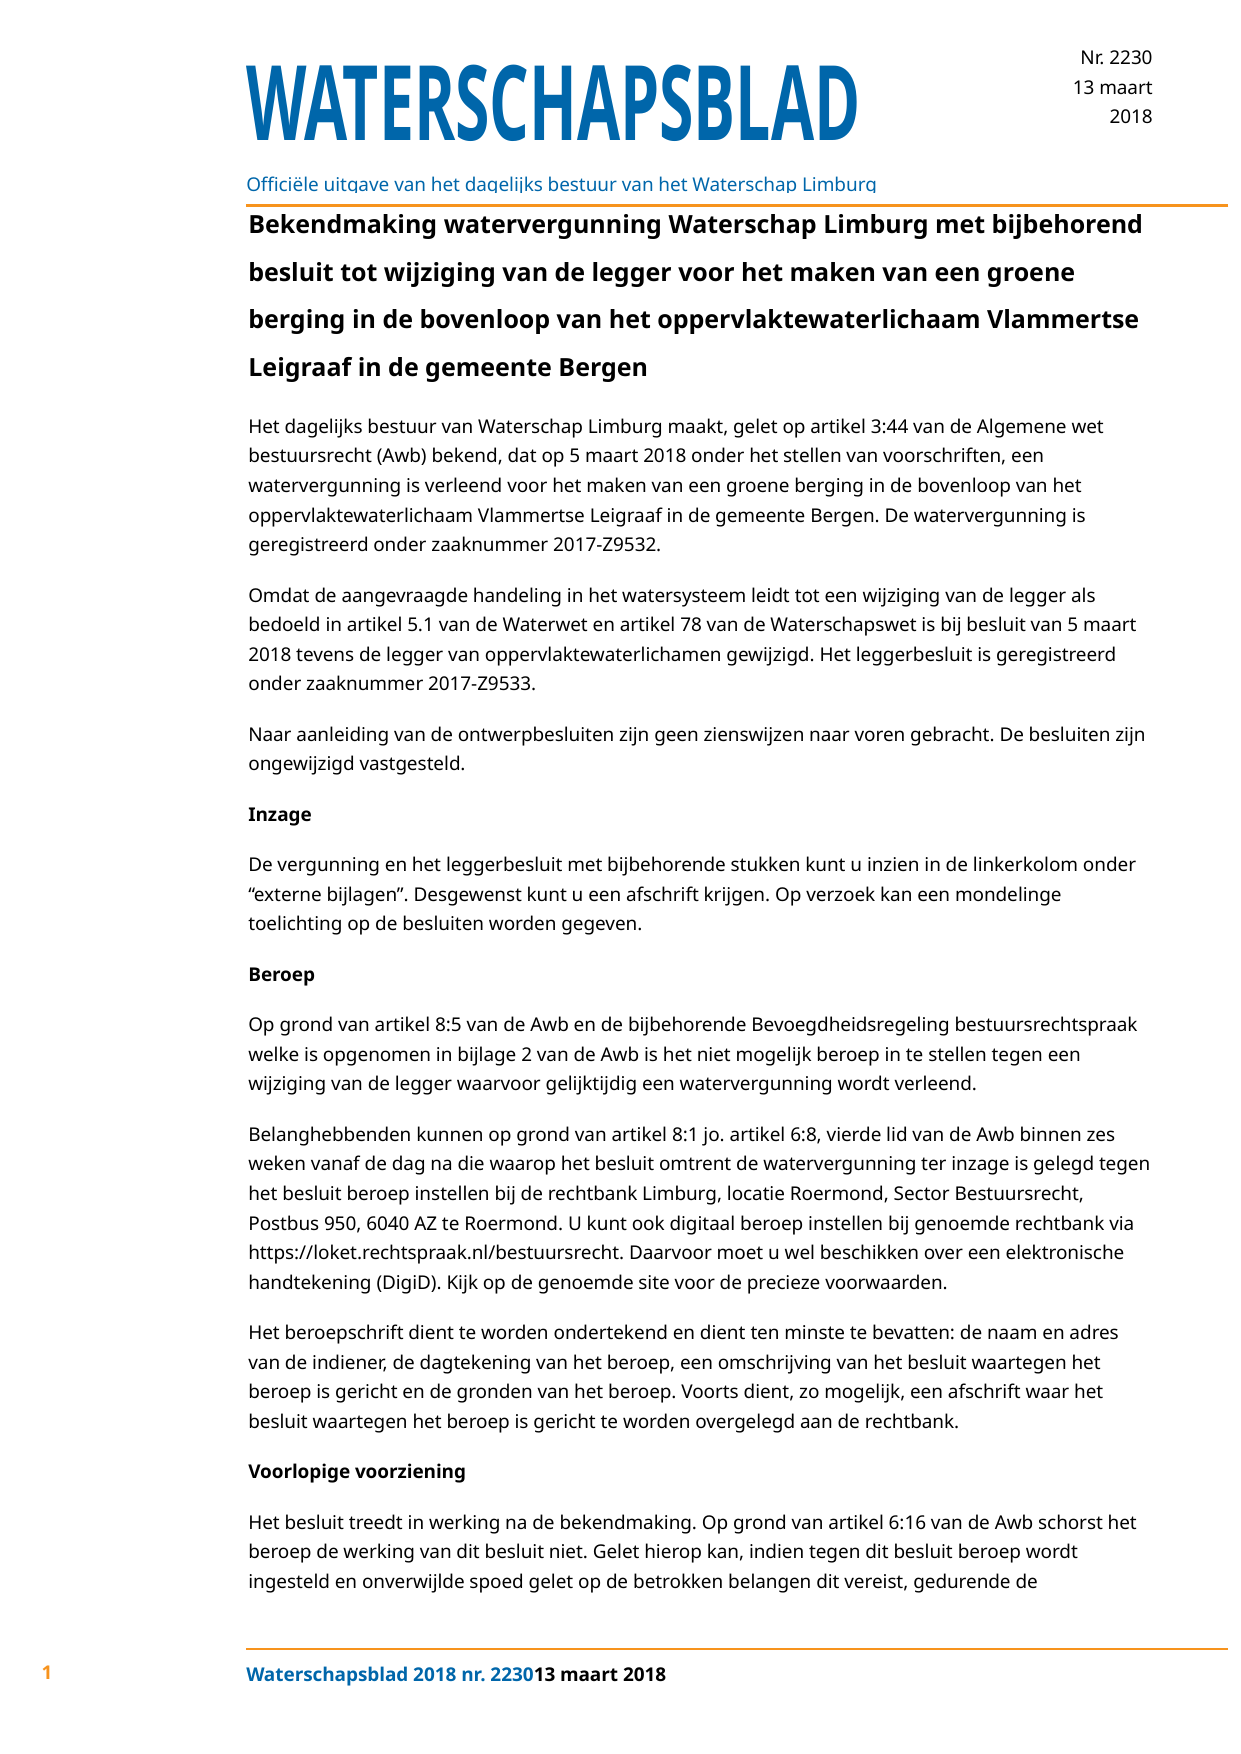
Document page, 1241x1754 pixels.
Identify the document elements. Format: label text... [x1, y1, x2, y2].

picture [41, 47, 231, 172]
text Belanghebbenden kunnen op grond van artikel 8:1 jo. artikel 6:8, vierde lid van de Awb binnen zes weken vanaf de dag na die waarop het besluit omtrent de watervergunning ter inzage is gelegd tegen het besluit beroep instellen bij de rechtbank Limburg, locatie Roermond, Sector Bestuursrecht, Postbus 950, 6040 AZ te Roermond. U kunt ook digitaal beroep instellen bij genoemde rechtbank via https://loket.rechtspraak.nl/bestuursrecht. Daarvoor moet u wel beschikken over een elektronische handtekening (DigiD). Kijk op de genoemde site voor de precieze voorwaarden. [248, 1121, 1152, 1295]
text Het besluit treedt in werking na de bekendmaking. Op grond van artikel 6:16 van de Awb schorst het beroep de werking van dit besluit niet. Gelet hierop kan, indien tegen dit besluit beroep wordt ingesteld en onverwijlde spoed gelet op de betrokken belangen dit vereist, gedurende de [248, 1509, 1152, 1594]
text Beroep [248, 961, 1152, 987]
text Voorlopige voorziening [248, 1458, 1152, 1484]
text Omdat de aangevraagde handeling in het watersysteem leidt tot een wijziging van de legger als bedoeld in artikel 5.1 van de Waterwet en artikel 78 van de Waterschapswet is bij besluit van 5 maart 2018 tevens de legger van oppervlaktewaterlichamen gewijzigd. Het leggerbesluit is geregistreerd onder zaaknummer 2017-Z9533. [248, 582, 1152, 696]
text Inzage [248, 801, 1152, 827]
text De vergunning en het leggerbesluit met bijbehorende stukken kunt u inzien in de linkerkolom onder “externe bijlagen”. Desgewenst kunt u een afschrift krijgen. Op verzoek kan een mondelinge toelichting op de besluiten worden gegeven. [248, 851, 1152, 936]
text Het beroepschrift dient te worden ondertekend en dient ten minste te bevatten: de naam en adres van de indiener, de dagtekening van het beroep, een omschrijving van het besluit waartegen het beroep is gericht en de gronden van het beroep. Voorts dient, zo mogelijk, een afschrift waar het besluit waartegen het beroep is gericht te worden overgelegd aan de rechtbank. [248, 1319, 1152, 1434]
text Naar aanleiding van de ontwerpbesluiten zijn geen zienswijzen naar voren gebracht. De besluiten zijn ongewijzigd vastgesteld. [248, 721, 1152, 776]
text Op grond van artikel 8:5 van de Awb en de bijbehorende Bevoegdheidsregeling bestuursrechtspraak welke is opgenomen in bijlage 2 van de Awb is het niet mogelijk beroep in te stellen tegen een wijziging van de legger waarvoor gelijktijdig een watervergunning wordt verleend. [248, 1011, 1152, 1096]
text Het dagelijks bestuur van Waterschap Limburg maakt, gelet op artikel 3:44 van de Algemene wet bestuursrecht (Awb) bekend, dat op 5 maart 2018 onder het stellen van voorschriften, een watervergunning is verleend voor het maken van een groene berging in de bovenloop van het oppervlaktewaterlichaam Vlammertse Leigraaf in de gemeente Bergen. De watervergunning is geregistreerd onder zaaknummer 2017-Z9532. [248, 413, 1152, 557]
text Bekendmaking watervergunning Waterschap Limburg met bijbehorend besluit tot wijziging van de legger voor het maken van een groene berging in de bovenloop van het oppervlaktewaterlichaam Vlammertse Leigraaf in de gemeente Bergen [248, 207, 1152, 384]
